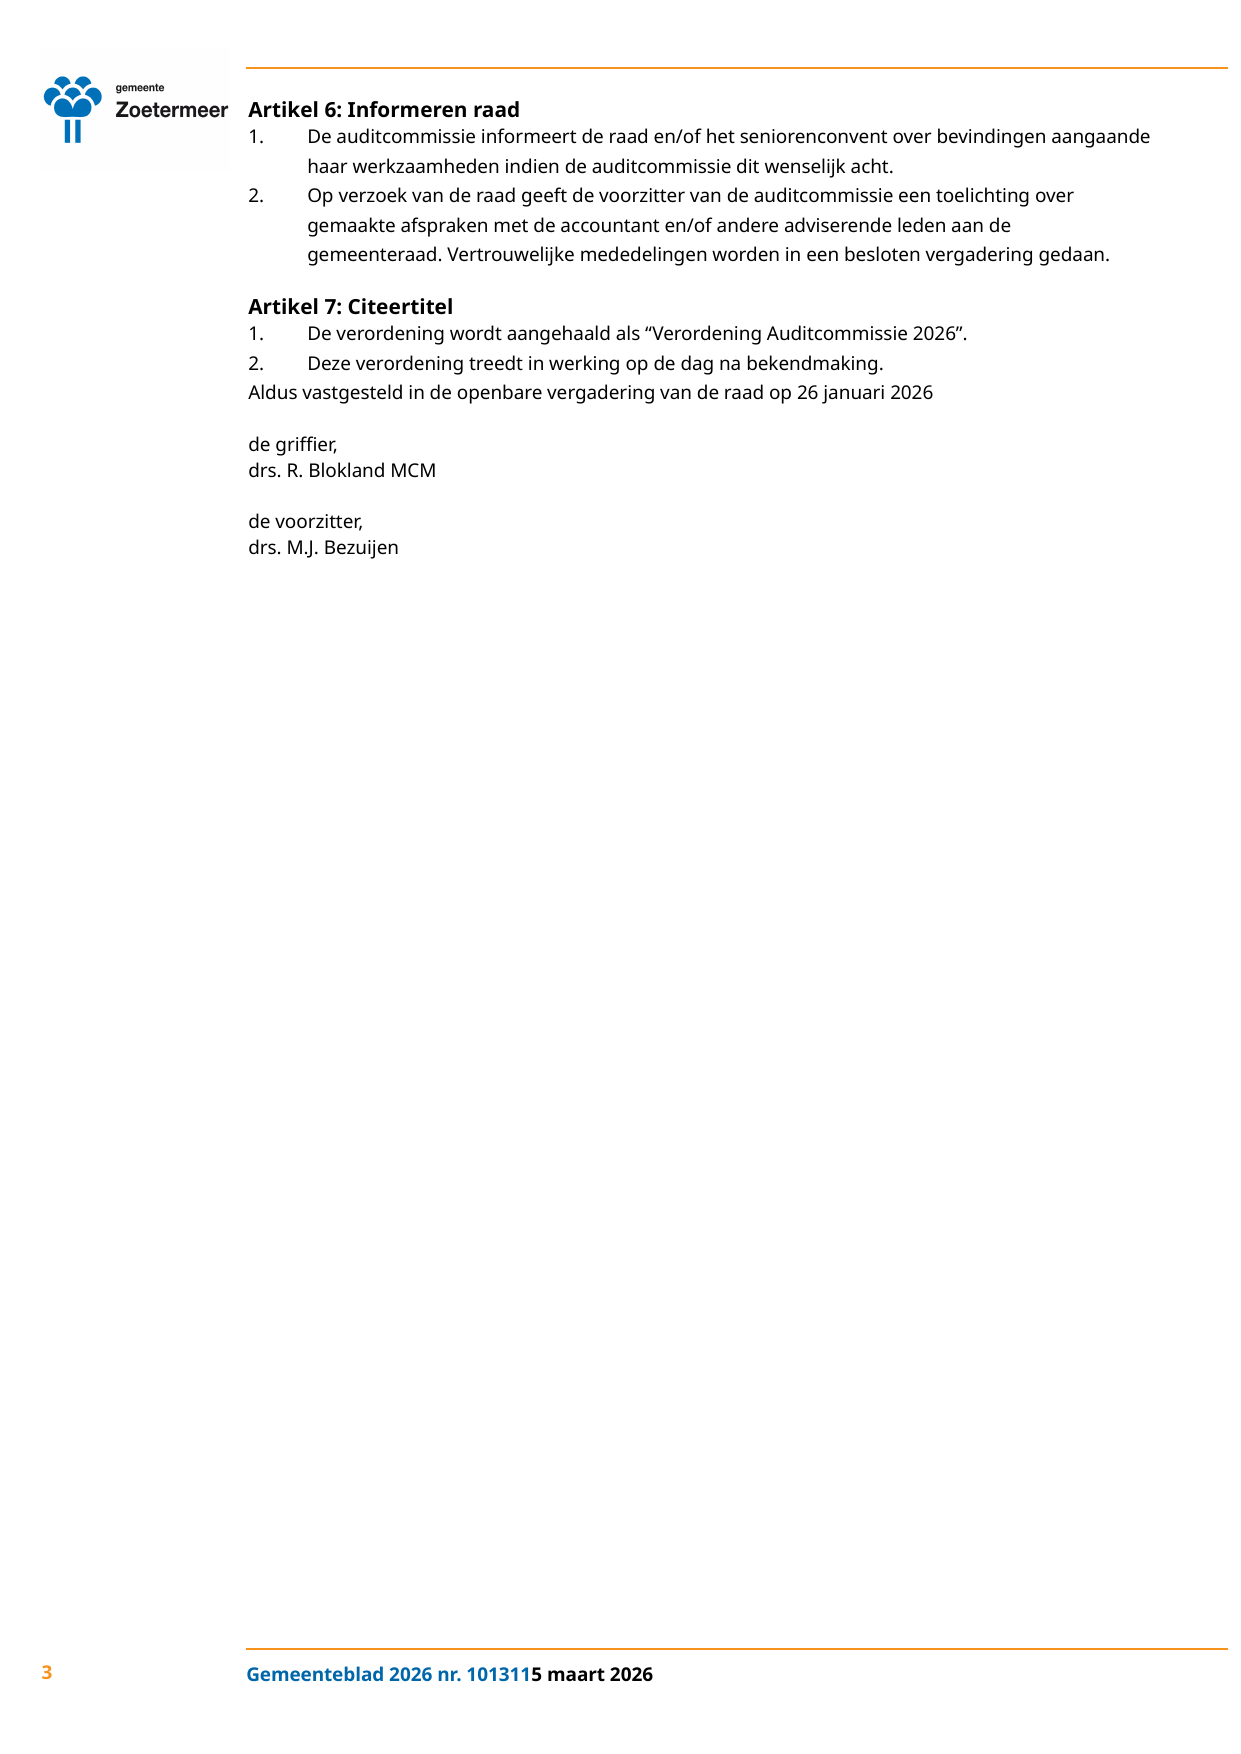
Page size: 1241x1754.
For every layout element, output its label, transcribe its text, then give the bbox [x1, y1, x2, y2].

text de voorzitter, [248, 508, 1152, 534]
text Aldus vastgesteld in de openbare vergadering van de raad op 26 januari 2026 [248, 379, 1152, 405]
text drs. M.J. Bezuijen [248, 534, 1152, 560]
list Op verzoek van de raad geeft de voorzitter van de auditcommissie een toelichting over gemaakte afspraken met de accountant en/of andere adviserende leden aan de gemeenteraad. Vertrouwelijke mededelingen worden in een besloten vergadering gedaan. [248, 182, 1152, 267]
list De auditcommissie informeert de raad en/of het seniorenconvent over bevindingen aangaande haar werkzaamheden indien de auditcommissie dit wenselijk acht. [248, 123, 1152, 178]
list Deze verordening treedt in werking op de dag na bekendmaking. [248, 350, 1152, 376]
text Artikel 7: Citeertitel [248, 292, 1152, 320]
text Artikel 6: Informeren raad [248, 95, 1152, 123]
text drs. R. Blokland MCM [248, 457, 1152, 482]
picture [41, 47, 231, 172]
text de griffier, [248, 431, 1152, 457]
list De verordening wordt aangehaald als “Verordening Auditcommissie 2026”. [248, 320, 1152, 346]
